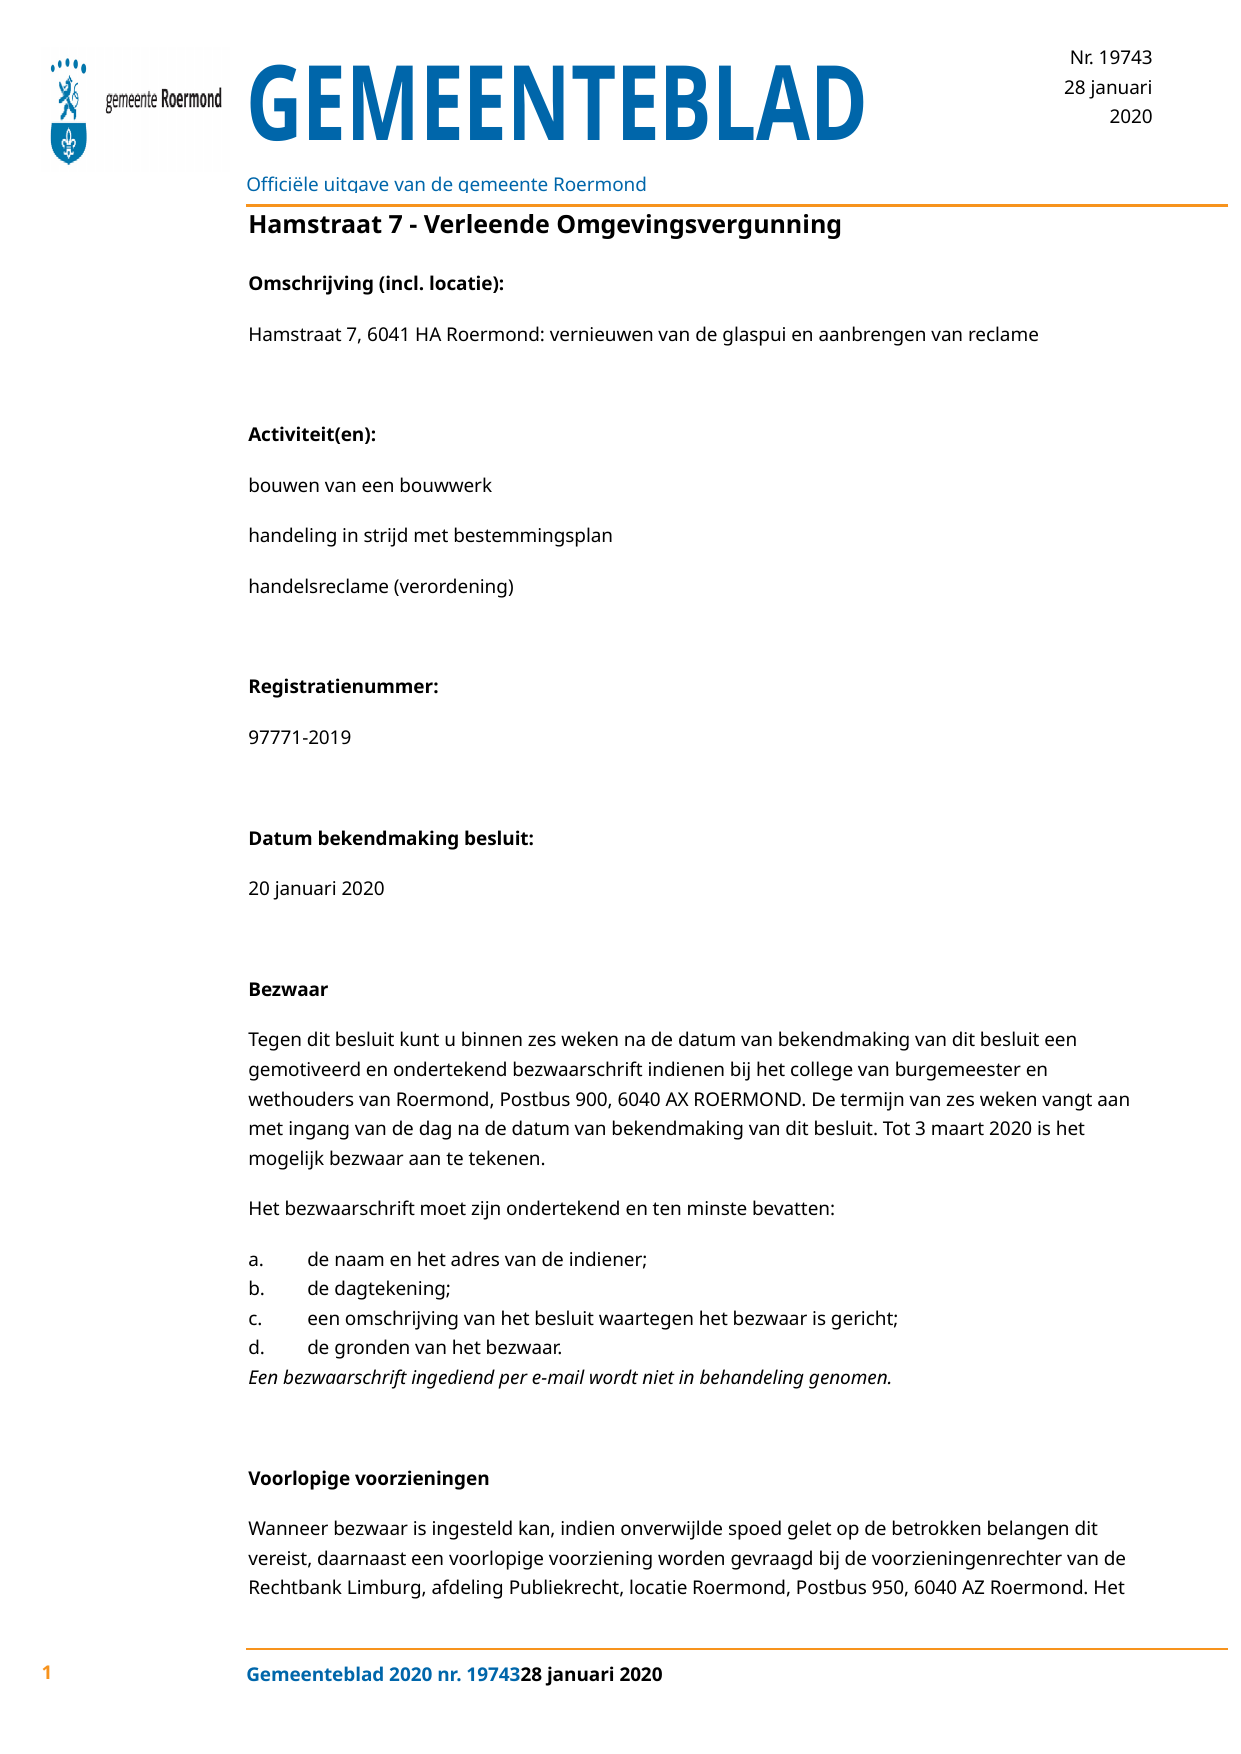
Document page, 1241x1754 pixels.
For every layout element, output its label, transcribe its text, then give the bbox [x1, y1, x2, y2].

text Datum bekendmaking besluit: [248, 825, 1152, 851]
text Het bezwaarschrift moet zijn ondertekend en ten minste bevatten: [248, 1195, 1152, 1221]
text Activiteit(en): [248, 422, 1152, 447]
text handeling in strijd met bestemmingsplan [248, 522, 1152, 548]
text Tegen dit besluit kunt u binnen zes weken na de datum van bekendmaking van dit besluit een gemotiveerd en ondertekend bezwaarschrift indienen bij het college van burgemeester en wethouders van Roermond, Postbus 900, 6040 AX ROERMOND. De termijn van zes weken vangt aan met ingang van de dag na de datum van bekendmaking van dit besluit. Tot 3 maart 2020 is het mogelijk bezwaar aan te tekenen. [248, 1027, 1152, 1171]
list een omschrijving van het besluit waartegen het bezwaar is gericht; [248, 1305, 1152, 1331]
text bouwen van een bouwwerk [248, 472, 1152, 498]
list de dagtekening; [248, 1275, 1152, 1301]
text Hamstraat 7 - Verleende Omgevingsvergunning [248, 207, 1152, 241]
picture [41, 47, 231, 172]
list de gronden van het bezwaar. [248, 1334, 1152, 1360]
text 20 januari 2020 [248, 875, 1152, 901]
text Omschrijving (incl. locatie): [248, 270, 1152, 296]
text 97771-2019 [248, 724, 1152, 750]
text Voorlopige voorzieningen [248, 1465, 1152, 1491]
list de naam en het adres van de indiener; [248, 1246, 1152, 1271]
text Hamstraat 7, 6041 HA Roermond: vernieuwen van de glaspui en aanbrengen van reclame [248, 321, 1152, 346]
text Wanneer bezwaar is ingesteld kan, indien onverwijlde spoed gelet op de betrokken belangen dit vereist, daarnaast een voorlopige voorziening worden gevraagd bij de voorzieningenrechter van de Rechtbank Limburg, afdeling Publiekrecht, locatie Roermond, Postbus 950, 6040 AZ Roermond. Het [248, 1515, 1152, 1600]
text Een bezwaarschrift ingediend per e-mail wordt niet in behandeling genomen. [248, 1364, 1152, 1390]
text Bezwaar [248, 976, 1152, 1002]
text handelsreclame (verordening) [248, 573, 1152, 598]
text Registratienummer: [248, 674, 1152, 699]
